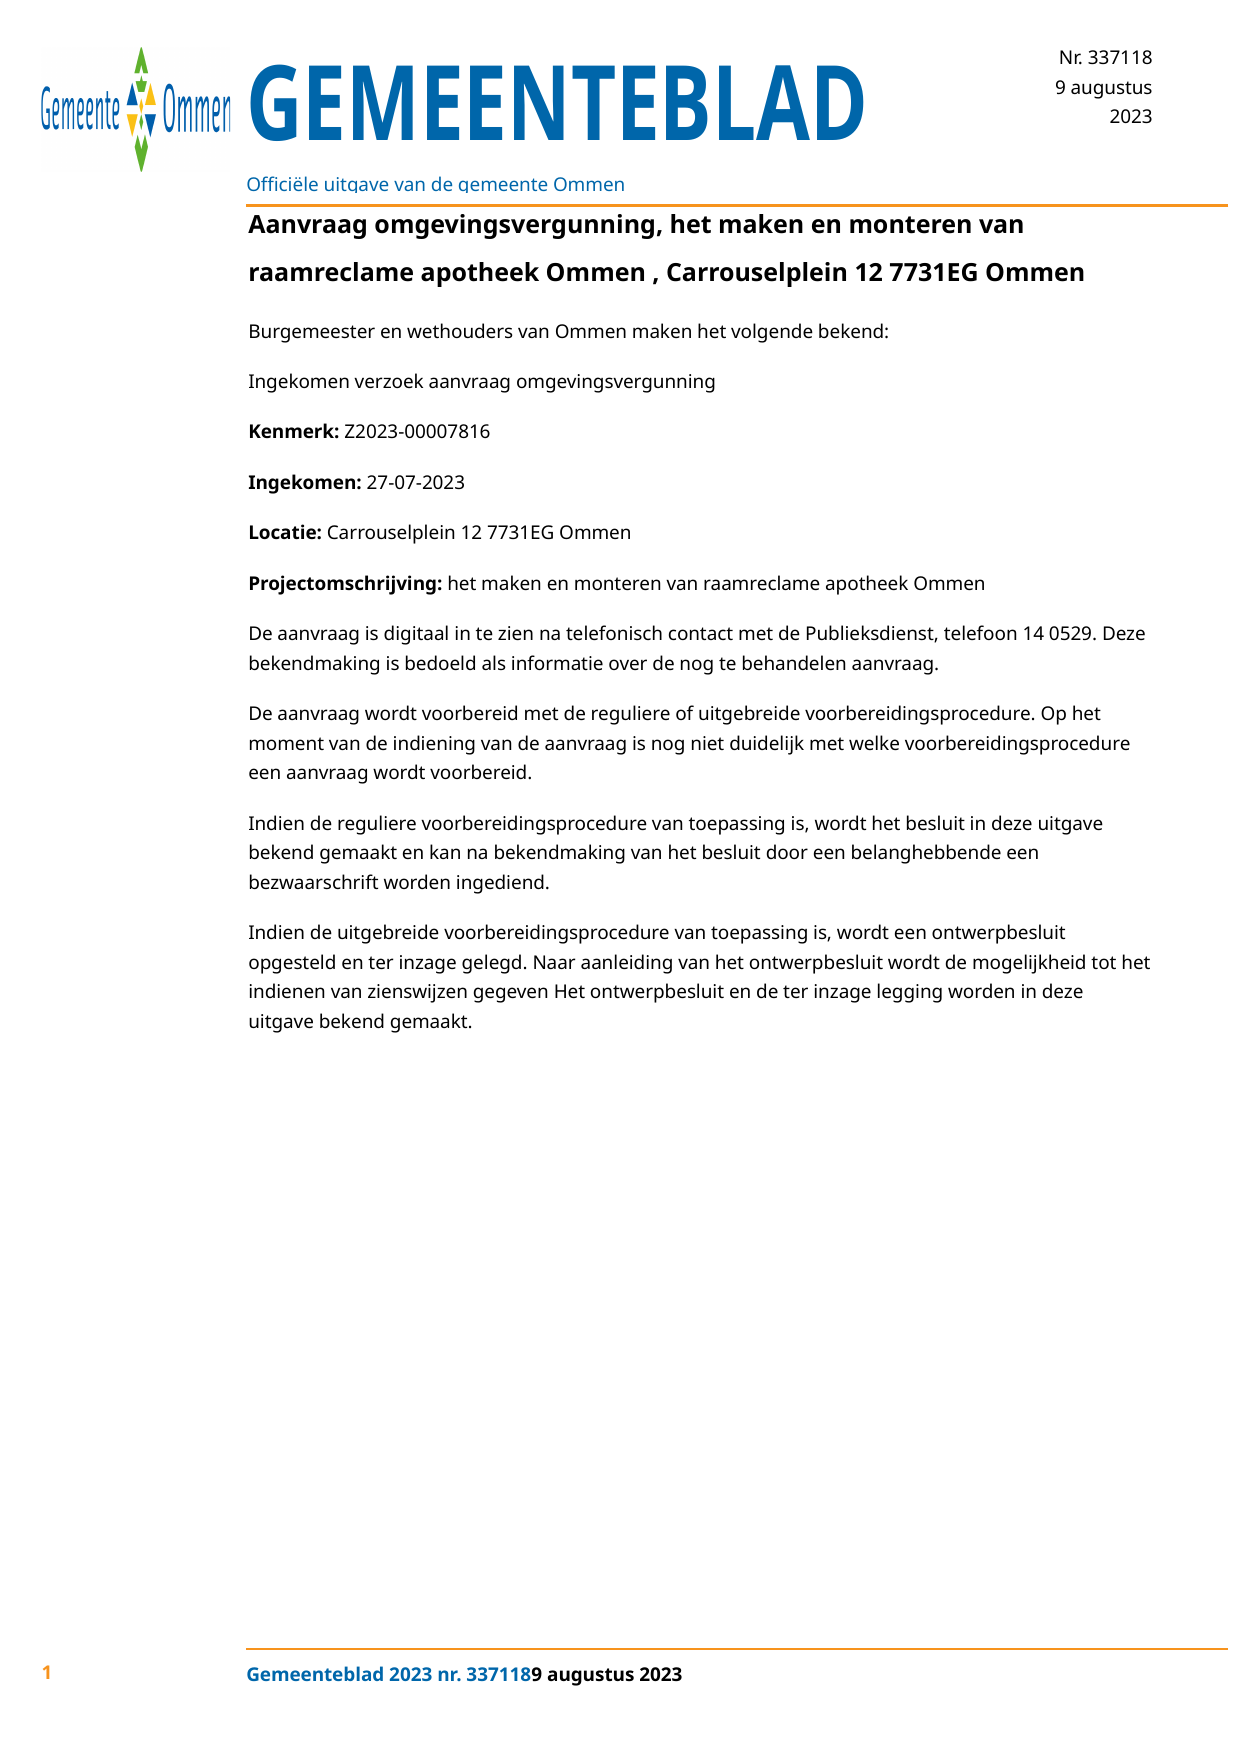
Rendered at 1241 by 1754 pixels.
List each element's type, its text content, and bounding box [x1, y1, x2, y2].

text De aanvraag is digitaal in te zien na telefonisch contact met de Publieksdienst, telefoon 14 0529. Deze bekendmaking is bedoeld als informatie over de nog te behandelen aanvraag. [248, 620, 1152, 676]
text Ingekomen verzoek aanvraag omgevingsvergunning [248, 368, 1152, 394]
text Burgemeester en wethouders van Ommen maken het volgende bekend: [248, 318, 1152, 344]
text Kenmerk: Z2023-00007816 [248, 419, 1152, 444]
text Indien de uitgebreide voorbereidingsprocedure van toepassing is, wordt een ontwerpbesluit opgesteld en ter inzage gelegd. Naar aanleiding van het ontwerpbesluit wordt de mogelijkheid tot het indienen van zienswijzen gegeven Het ontwerpbesluit en de ter inzage legging worden in deze uitgave bekend gemaakt. [248, 919, 1152, 1034]
picture [41, 47, 231, 172]
text Aanvraag omgevingsvergunning, het maken en monteren van raamreclame apotheek Ommen , Carrouselplein 12 7731EG Ommen [248, 207, 1152, 288]
text Indien de reguliere voorbereidingsprocedure van toepassing is, wordt het besluit in deze uitgave bekend gemaakt en kan na bekendmaking van het besluit door een belanghebbende een bezwaarschrift worden ingediend. [248, 810, 1152, 895]
text Locatie: Carrouselplein 12 7731EG Ommen [248, 519, 1152, 545]
text Ingekomen: 27-07-2023 [248, 469, 1152, 495]
text De aanvraag wordt voorbereid met de reguliere of uitgebreide voorbereidingsprocedure. Op het moment van de indiening van de aanvraag is nog niet duidelijk met welke voorbereidingsprocedure een aanvraag wordt voorbereid. [248, 700, 1152, 785]
text Projectomschrijving: het maken en monteren van raamreclame apotheek Ommen [248, 570, 1152, 596]
